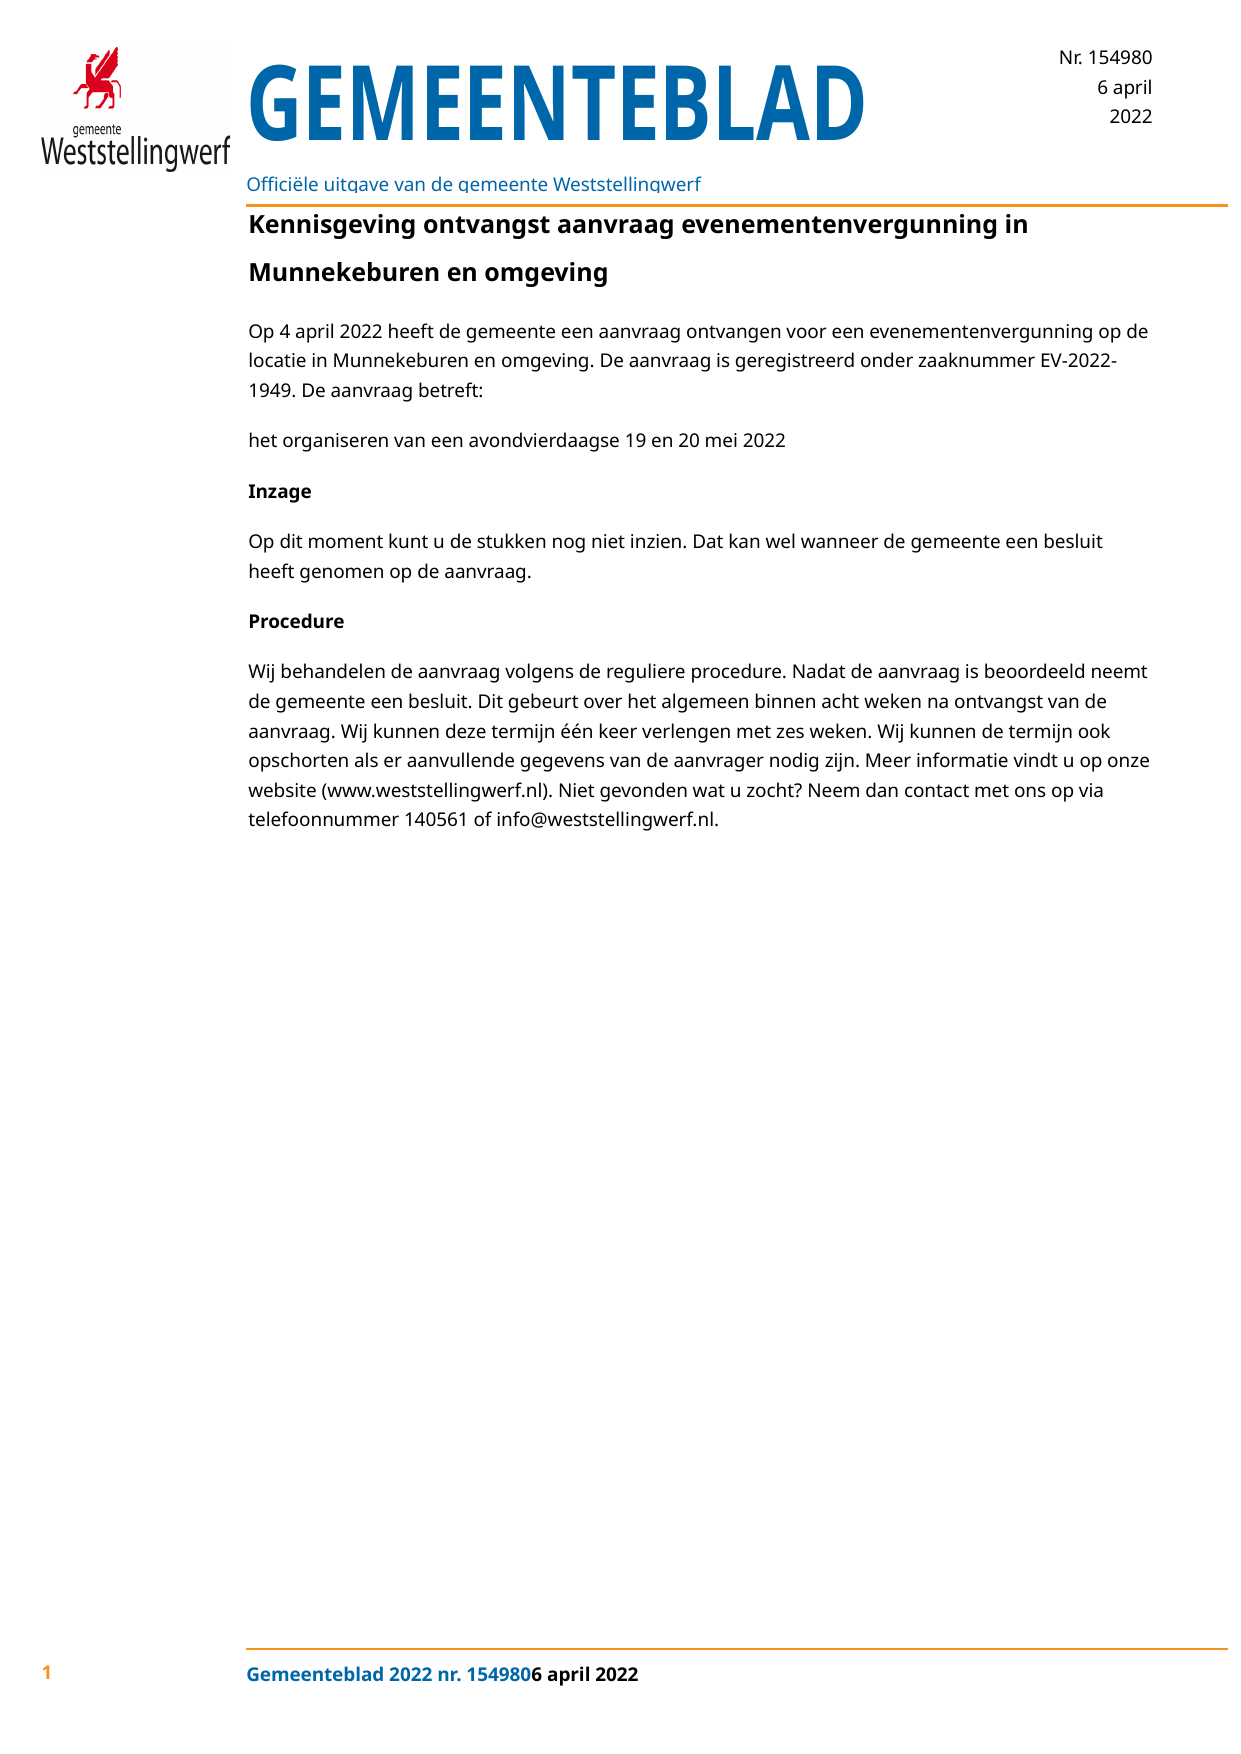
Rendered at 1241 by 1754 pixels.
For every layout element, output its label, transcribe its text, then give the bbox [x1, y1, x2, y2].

text Wij behandelen de aanvraag volgens de reguliere procedure. Nadat de aanvraag is beoordeeld neemt de gemeente een besluit. Dit gebeurt over het algemeen binnen acht weken na ontvangst van de aanvraag. Wij kunnen deze termijn één keer verlengen met zes weken. Wij kunnen de termijn ook opschorten als er aanvullende gegevens van de aanvrager nodig zijn. Meer informatie vindt u op onze website (www.weststellingwerf.nl). Niet gevonden wat u zocht? Neem dan contact met ons op via telefoonnummer 140561 of info@weststellingwerf.nl. [248, 659, 1152, 832]
text Op dit moment kunt u de stukken nog niet inzien. Dat kan wel wanneer de gemeente een besluit heeft genomen op de aanvraag. [248, 528, 1152, 584]
text Procedure [248, 608, 1152, 634]
picture [41, 47, 231, 172]
text Op 4 april 2022 heeft de gemeente een aanvraag ontvangen voor een evenementenvergunning op de locatie in Munnekeburen en omgeving. De aanvraag is geregistreerd onder zaaknummer EV-2022-1949. De aanvraag betreft: [248, 318, 1152, 403]
text Inzage [248, 478, 1152, 504]
text het organiseren van een avondvierdaagse 19 en 20 mei 2022 [248, 427, 1152, 453]
text Kennisgeving ontvangst aanvraag evenementenvergunning in Munnekeburen en omgeving [248, 207, 1152, 288]
